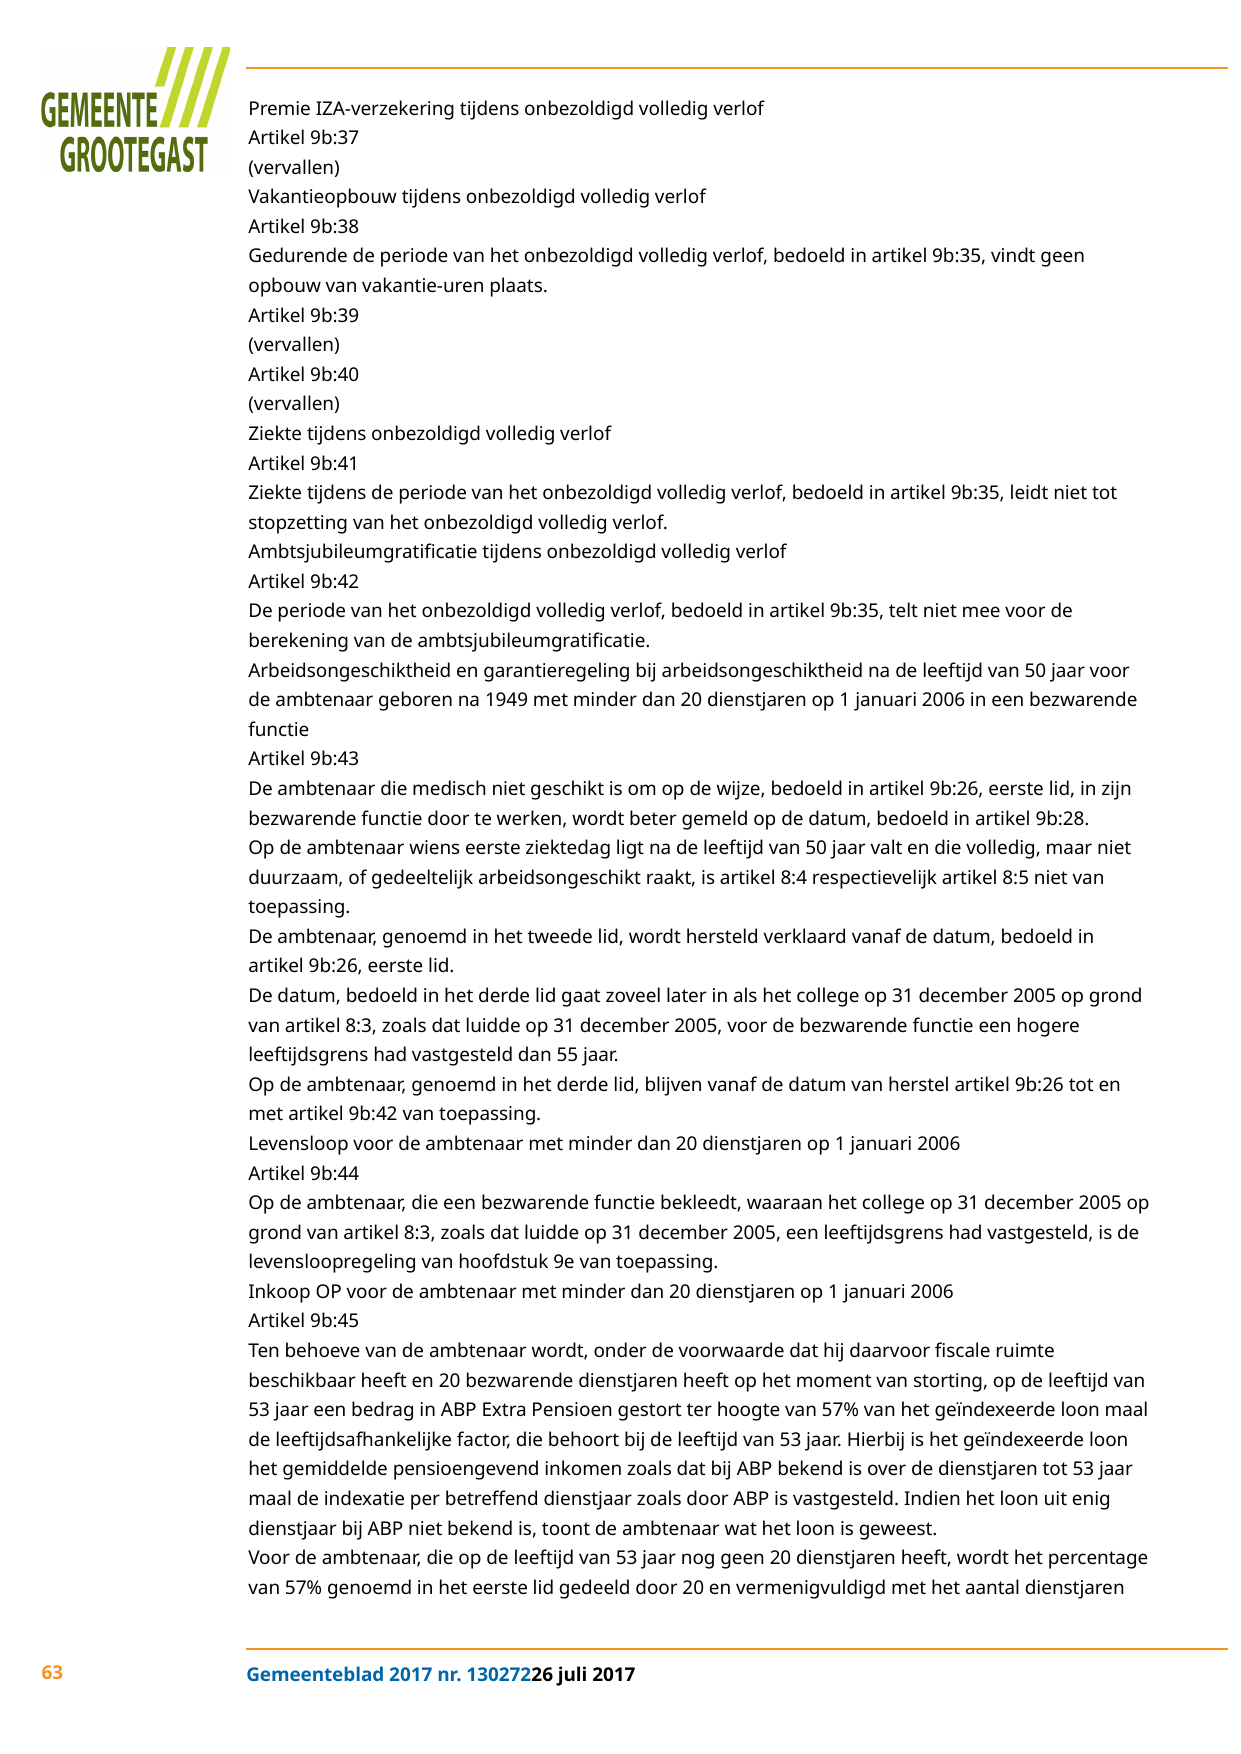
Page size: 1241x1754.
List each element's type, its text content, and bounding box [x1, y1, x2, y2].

text Op de ambtenaar wiens eerste ziektedag ligt na de leeftijd van 50 jaar valt en die volledig, maar niet duurzaam, of gedeeltelijk arbeidsongeschikt raakt, is artikel 8:4 respectievelijk artikel 8:5 niet van toepassing. [248, 834, 1152, 919]
text Artikel 9b:41 [248, 450, 1152, 476]
text Inkoop OP voor de ambtenaar met minder dan 20 dienstjaren op 1 januari 2006 [248, 1278, 1152, 1304]
text Artikel 9b:45 [248, 1308, 1152, 1333]
text De ambtenaar die medisch niet geschikt is om op de wijze, bedoeld in artikel 9b:26, eerste lid, in zijn bezwarende functie door te werken, wordt beter gemeld op de datum, bedoeld in artikel 9b:28. [248, 775, 1152, 831]
text Vakantieopbouw tijdens onbezoldigd volledig verlof [248, 183, 1152, 209]
text Ziekte tijdens de periode van het onbezoldigd volledig verlof, bedoeld in artikel 9b:35, leidt niet tot stopzetting van het onbezoldigd volledig verlof. [248, 479, 1152, 535]
text De periode van het onbezoldigd volledig verlof, bedoeld in artikel 9b:35, telt niet mee voor de berekening van de ambtsjubileumgratificatie. [248, 598, 1152, 653]
text Arbeidsongeschiktheid en garantieregeling bij arbeidsongeschiktheid na de leeftijd van 50 jaar voor de ambtenaar geboren na 1949 met minder dan 20 dienstjaren op 1 januari 2006 in een bezwarende functie [248, 657, 1152, 742]
text Gedurende de periode van het onbezoldigd volledig verlof, bedoeld in artikel 9b:35, vindt geen opbouw van vakantie-uren plaats. [248, 243, 1152, 298]
text Artikel 9b:39 [248, 302, 1152, 328]
text Artikel 9b:43 [248, 746, 1152, 771]
text Ziekte tijdens onbezoldigd volledig verlof [248, 420, 1152, 446]
text Ten behoeve van de ambtenaar wordt, onder de voorwaarde dat hij daarvoor fiscale ruimte beschikbaar heeft en 20 bezwarende dienstjaren heeft op het moment van storting, op de leeftijd van 53 jaar een bedrag in ABP Extra Pensioen gestort ter hoogte van 57% van het geïndexeerde loon maal de leeftijdsafhankelijke factor, die behoort bij de leeftijd van 53 jaar. Hierbij is het geïndexeerde loon het gemiddelde pensioengevend inkomen zoals dat bij ABP bekend is over de dienstjaren tot 53 jaar maal de indexatie per betreffend dienstjaar zoals door ABP is vastgesteld. Indien het loon uit enig dienstjaar bij ABP niet bekend is, toont de ambtenaar wat het loon is geweest. [248, 1337, 1152, 1541]
text Op de ambtenaar, genoemd in het derde lid, blijven vanaf de datum van herstel artikel 9b:26 tot en met artikel 9b:42 van toepassing. [248, 1071, 1152, 1126]
text (vervallen) [248, 154, 1152, 180]
text Premie IZA-verzekering tijdens onbezoldigd volledig verlof [248, 95, 1152, 121]
text De datum, bedoeld in het derde lid gaat zoveel later in als het college op 31 december 2005 op grond van artikel 8:3, zoals dat luidde op 31 december 2005, voor de bezwarende functie een hogere leeftijdsgrens had vastgesteld dan 55 jaar. [248, 982, 1152, 1067]
text Levensloop voor de ambtenaar met minder dan 20 dienstjaren op 1 januari 2006 [248, 1130, 1152, 1156]
text Artikel 9b:37 [248, 124, 1152, 150]
text Artikel 9b:44 [248, 1160, 1152, 1186]
text (vervallen) [248, 391, 1152, 416]
text De ambtenaar, genoemd in het tweede lid, wordt hersteld verklaard vanaf de datum, bedoeld in artikel 9b:26, eerste lid. [248, 923, 1152, 978]
text Artikel 9b:38 [248, 213, 1152, 239]
text Artikel 9b:40 [248, 361, 1152, 387]
text (vervallen) [248, 331, 1152, 357]
text Voor de ambtenaar, die op de leeftijd van 53 jaar nog geen 20 dienstjaren heeft, wordt het percentage van 57% genoemd in het eerste lid gedeeld door 20 en vermenigvuldigd met het aantal dienstjaren [248, 1544, 1152, 1600]
text Ambtsjubileumgratificatie tijdens onbezoldigd volledig verlof [248, 538, 1152, 564]
text Op de ambtenaar, die een bezwarende functie bekleedt, waaraan het college op 31 december 2005 op grond van artikel 8:3, zoals dat luidde op 31 december 2005, een leeftijdsgrens had vastgesteld, is de levensloopregeling van hoofdstuk 9e van toepassing. [248, 1189, 1152, 1274]
picture [41, 47, 231, 172]
text Artikel 9b:42 [248, 568, 1152, 594]
